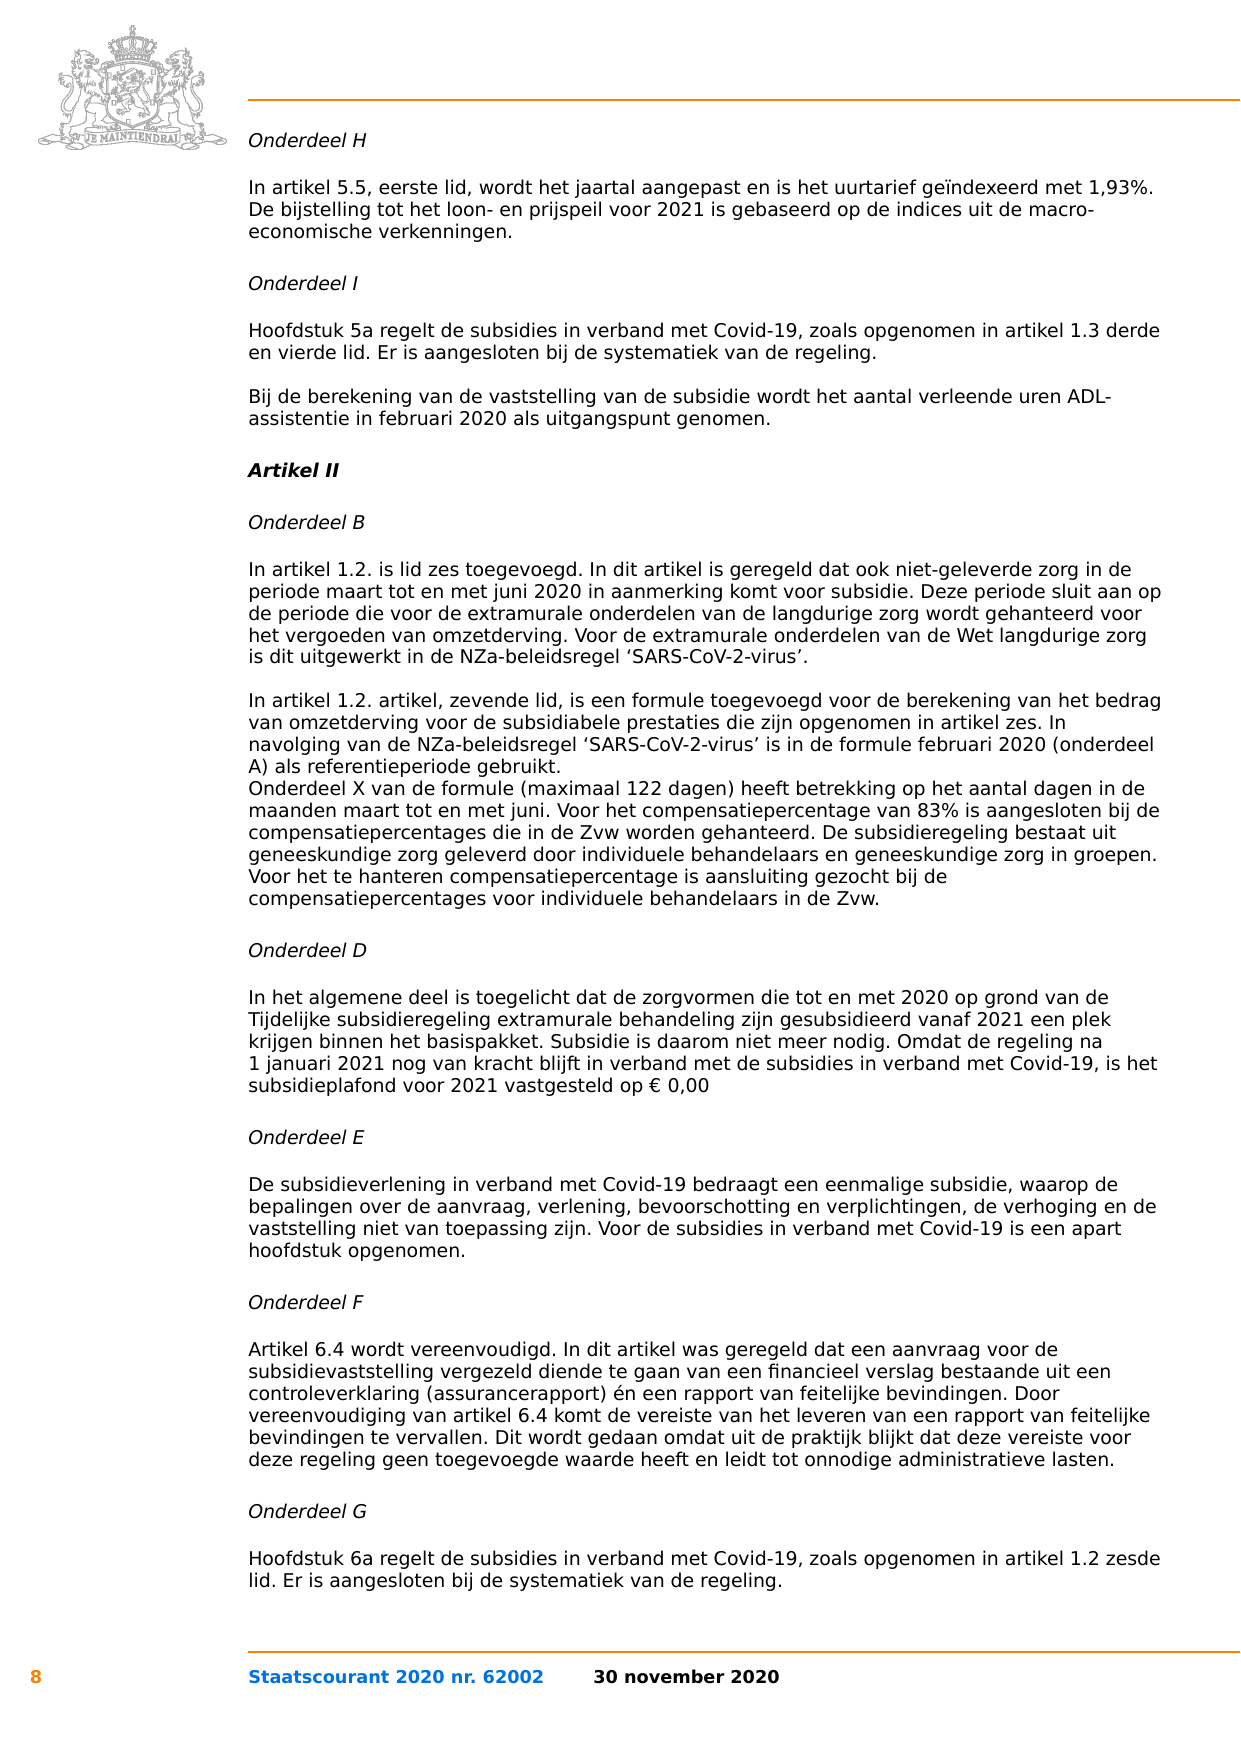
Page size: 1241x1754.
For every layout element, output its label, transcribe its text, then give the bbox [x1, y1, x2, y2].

subtitle Onderdeel B [248, 512, 1163, 533]
text In artikel 1.2. is lid zes toegevoegd. In dit artikel is geregeld dat ook niet-geleverde zorg in de periode maart tot en met juni 2020 in aanmerking komt voor subsidie. Deze periode sluit aan op de periode die voor de extramurale onderdelen van de langdurige zorg wordt gehanteerd voor het vergoeden van omzetderving. Voor de extramurale onderdelen van de Wet langdurige zorg is dit uitgewerkt in de NZa-beleidsregel ‘SARS-CoV-2-virus’. [248, 558, 1163, 668]
text In artikel 5.5, eerste lid, wordt het jaartal aangepast en is het uurtarief geïndexeerd met 1,93%. De bijstelling tot het loon- en prijspeil voor 2021 is gebaseerd op de indices uit de macro-economische verkenningen. [248, 177, 1163, 243]
text Onderdeel X van de formule (maximaal 122 dagen) heeft betrekking op het aantal dagen in de maanden maart tot en met juni. Voor het compensatiepercentage van 83% is aangesloten bij de compensatiepercentages die in de Zvw worden gehanteerd. De subsidieregeling bestaat uit geneeskundige zorg geleverd door individuele behandelaars en geneeskundige zorg in groepen. Voor het te hanteren compensatiepercentage is aansluiting gezocht bij de compensatiepercentages voor individuele behandelaars in de Zvw. [248, 778, 1163, 910]
text Artikel 6.4 wordt vereenvoudigd. In dit artikel was geregeld dat een aanvraag voor de subsidievaststelling vergezeld diende te gaan van een financieel verslag bestaande uit een controleverklaring (assurancerapport) én een rapport van feitelijke bevindingen. Door vereenvoudiging van artikel 6.4 komt de vereiste van het leveren van een rapport van feitelijke bevindingen te vervallen. Dit wordt gedaan omdat uit de praktijk blijkt dat deze vereiste voor deze regeling geen toegevoegde waarde heeft en leidt tot onnodige administratieve lasten. [248, 1339, 1163, 1471]
text In artikel 1.2. artikel, zevende lid, is een formule toegevoegd voor de berekening van het bedrag van omzetderving voor de subsidiabele prestaties die zijn opgenomen in artikel zes. In navolging van de NZa-beleidsregel ‘SARS-CoV-2-virus’ is in de formule februari 2020 (onderdeel A) als referentieperiode gebruikt. [248, 690, 1163, 778]
subtitle Onderdeel H [248, 130, 1163, 152]
text Bij de berekening van de vaststelling van de subsidie wordt het aantal verleende uren ADL-assistentie in februari 2020 als uitgangspunt genomen. [248, 386, 1163, 429]
subtitle Onderdeel I [248, 273, 1163, 295]
subtitle Onderdeel E [248, 1127, 1163, 1149]
picture [38, 25, 227, 150]
subtitle Onderdeel D [248, 940, 1163, 962]
subtitle Onderdeel G [248, 1501, 1163, 1523]
text In het algemene deel is toegelicht dat de zorgvormen die tot en met 2020 op grond van de Tijdelijke subsidieregeling extramurale behandeling zijn gesubsidieerd vanaf 2021 een plek krijgen binnen het basispakket. Subsidie is daarom niet meer nodig. Omdat de regeling na 1 januari 2021 nog van kracht blijft in verband met de subsidies in verband met Covid-19, is het subsidieplafond voor 2021 vastgesteld op € 0,00 [248, 987, 1163, 1097]
text De subsidieverlening in verband met Covid-19 bedraagt een eenmalige subsidie, waarop de bepalingen over de aanvraag, verlening, bevoorschotting en verplichtingen, de verhoging en de vaststelling niet van toepassing zijn. Voor de subsidies in verband met Covid-19 is een apart hoofdstuk opgenomen. [248, 1174, 1163, 1262]
subtitle Artikel II [248, 459, 1163, 482]
text Hoofdstuk 5a regelt de subsidies in verband met Covid-19, zoals opgenomen in artikel 1.3 derde en vierde lid. Er is aangesloten bij de systematiek van de regeling. [248, 320, 1163, 364]
subtitle Onderdeel F [248, 1292, 1163, 1314]
text Hoofdstuk 6a regelt de subsidies in verband met Covid-19, zoals opgenomen in artikel 1.2 zesde lid. Er is aangesloten bij de systematiek van de regeling. [248, 1548, 1163, 1592]
